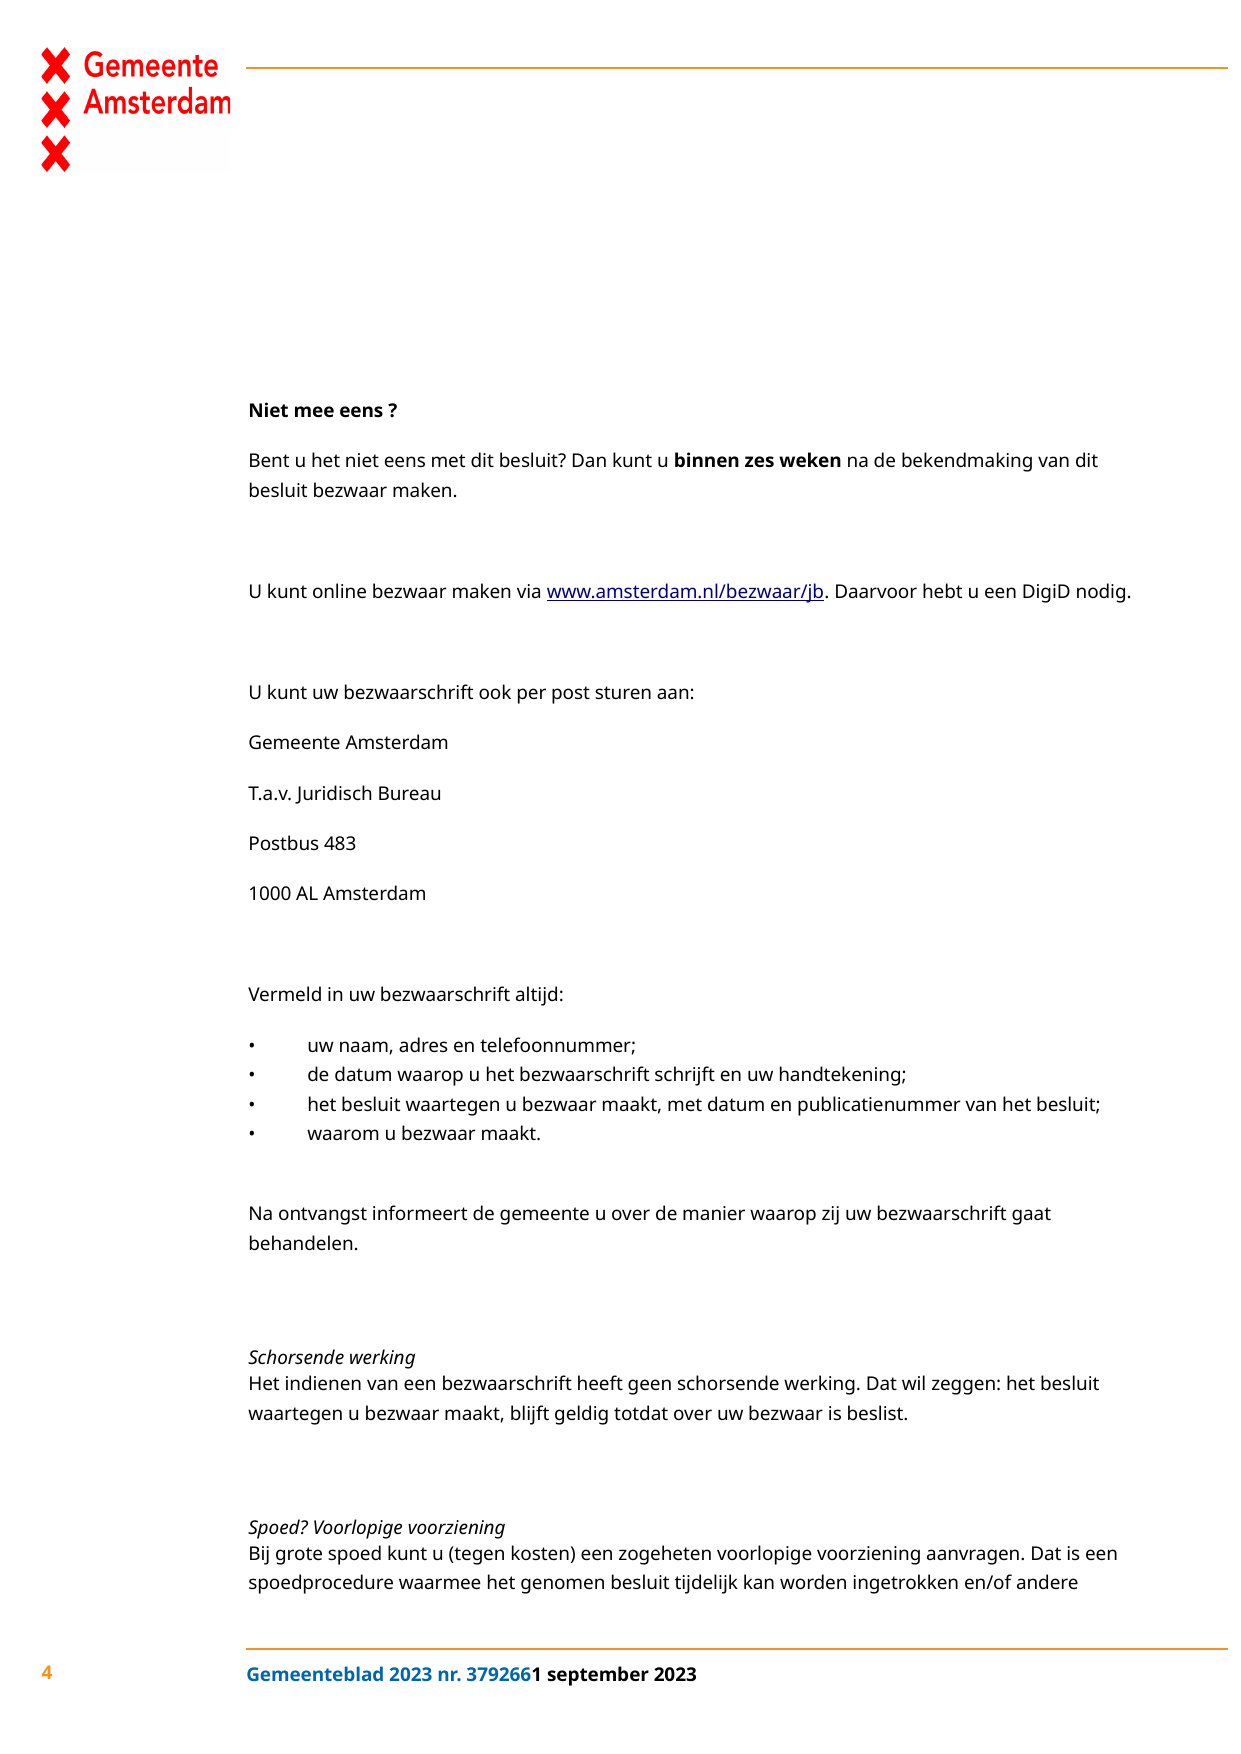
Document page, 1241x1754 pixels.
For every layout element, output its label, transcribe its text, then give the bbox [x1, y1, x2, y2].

text U kunt uw bezwaarschrift ook per post sturen aan: [248, 679, 1152, 705]
text 1000 AL Amsterdam [248, 881, 1152, 906]
text Bij grote spoed kunt u (tegen kosten) een zogeheten voorlopige voorziening aanvragen. Dat is een spoedprocedure waarmee het genomen besluit tijdelijk kan worden ingetrokken en/of andere [248, 1540, 1152, 1595]
text Schorsende werking [248, 1344, 1152, 1370]
text Niet mee eens ? [248, 397, 1152, 423]
text Vermeld in uw bezwaarschrift altijd: [248, 981, 1152, 1007]
list de datum waarop u het bezwaarschrift schrijft en uw handtekening; [248, 1061, 1152, 1087]
text T.a.v. Juridisch Bureau [248, 780, 1152, 806]
text Het indienen van een bezwaarschrift heeft geen schorsende werking. Dat wil zeggen: het besluit waartegen u bezwaar maakt, blijft geldig totdat over uw bezwaar is beslist. [248, 1370, 1152, 1426]
text U kunt online bezwaar maken via www.amsterdam.nl/bezwaar/jb. Daarvoor hebt u een DigiD nodig. [248, 578, 1152, 604]
text Bent u het niet eens met dit besluit? Dan kunt u binnen zes weken na de bekendmaking van dit besluit bezwaar maken. [248, 448, 1152, 503]
text Na ontvangst informeert de gemeente u over de manier waarop zij uw bezwaarschrift gaat behandelen. [248, 1201, 1152, 1256]
list waarom u bezwaar maakt. [248, 1121, 1152, 1146]
list het besluit waartegen u bezwaar maakt, met datum en publicatienummer van het besluit; [248, 1091, 1152, 1117]
picture [41, 47, 231, 172]
text Postbus 483 [248, 830, 1152, 856]
text Spoed? Voorlopige voorziening [248, 1514, 1152, 1540]
list uw naam, adres en telefoonnummer; [248, 1032, 1152, 1058]
text Gemeente Amsterdam [248, 729, 1152, 755]
